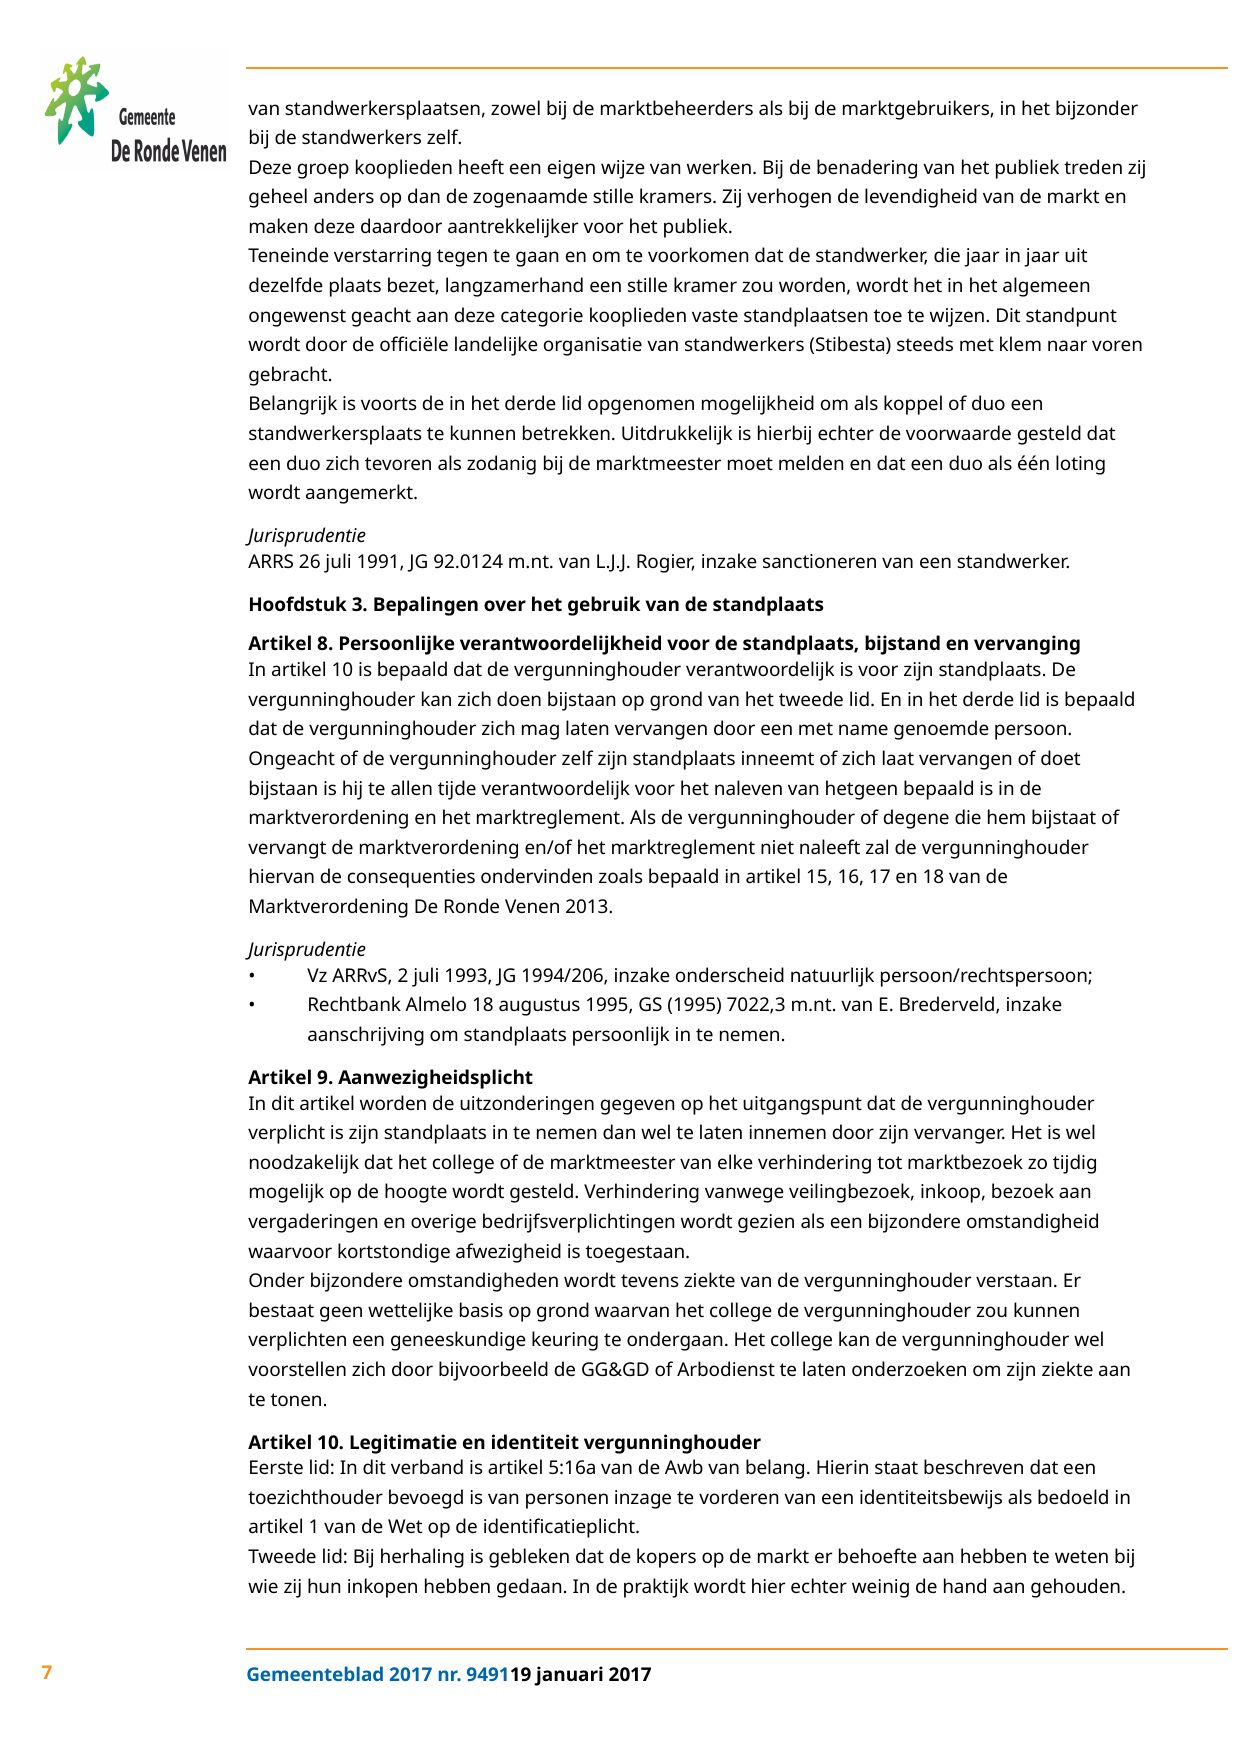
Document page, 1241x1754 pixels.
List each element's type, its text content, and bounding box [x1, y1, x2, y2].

list Rechtbank Almelo 18 augustus 1995, GS (1995) 7022,3 m.nt. van E. Brederveld, inzake aanschrijving om standplaats persoonlijk in te nemen. [248, 991, 1152, 1047]
text Artikel 8. Persoonlijke verantwoordelijkheid voor de standplaats, bijstand en vervanging [248, 631, 1152, 656]
text Teneinde verstarring tegen te gaan en om te voorkomen dat de standwerker, die jaar in jaar uit dezelfde plaats bezet, langzamerhand een stille kramer zou worden, wordt het in het algemeen ongewenst geacht aan deze categorie kooplieden vaste standplaatsen toe te wijzen. Dit standpunt wordt door de officiële landelijke organisatie van standwerkers (Stibesta) steeds met klem naar voren gebracht. [248, 243, 1152, 387]
text ARRS 26 juli 1991, JG 92.0124 m.nt. van L.J.J. Rogier, inzake sanctioneren van een standwerker. [248, 548, 1152, 574]
text Eerste lid: In dit verband is artikel 5:16a van de Awb van belang. Hierin staat beschreven dat een toezichthouder bevoegd is van personen inzage te vorderen van een identiteitsbewijs als bedoeld in artikel 1 van de Wet op de identificatieplicht. [248, 1454, 1152, 1539]
text Onder bijzondere omstandigheden wordt tevens ziekte van de vergunninghouder verstaan. Er bestaat geen wettelijke basis op grond waarvan het college de vergunninghouder zou kunnen verplichten een geneeskundige keuring te ondergaan. Het college kan de vergunninghouder wel voorstellen zich door bijvoorbeeld de GG&GD of Arbodienst te laten onderzoeken om zijn ziekte aan te tonen. [248, 1267, 1152, 1411]
text Jurisprudentie [248, 522, 1152, 548]
text In dit artikel worden de uitzonderingen gegeven op het uitgangspunt dat de vergunninghouder verplicht is zijn standplaats in te nemen dan wel te laten innemen door zijn vervanger. Het is wel noodzakelijk dat het college of de marktmeester van elke verhindering tot marktbezoek zo tijdig mogelijk op de hoogte wordt gesteld. Verhindering vanwege veilingbezoek, inkoop, bezoek aan vergaderingen en overige bedrijfsverplichtingen wordt gezien als een bijzondere omstandigheid waarvoor kortstondige afwezigheid is toegestaan. [248, 1090, 1152, 1263]
text van standwerkersplaatsen, zowel bij de marktbeheerders als bij de marktgebruikers, in het bijzonder bij de standwerkers zelf. [248, 95, 1152, 150]
text In artikel 10 is bepaald dat de vergunninghouder verantwoordelijk is voor zijn standplaats. De vergunninghouder kan zich doen bijstaan op grond van het tweede lid. En in het derde lid is bepaald dat de vergunninghouder zich mag laten vervangen door een met name genoemde persoon. Ongeacht of de vergunninghouder zelf zijn standplaats inneemt of zich laat vervangen of doet bijstaan is hij te allen tijde verantwoordelijk voor het naleven van hetgeen bepaald is in de marktverordening en het marktreglement. Als de vergunninghouder of degene die hem bijstaat of vervangt de marktverordening en/of het marktreglement niet naleeft zal de vergunninghouder hiervan de consequenties ondervinden zoals bepaald in artikel 15, 16, 17 en 18 van de Marktverordening De Ronde Venen 2013. [248, 656, 1152, 919]
text Artikel 10. Legitimatie en identiteit vergunninghouder [248, 1429, 1152, 1454]
text Belangrijk is voorts de in het derde lid opgenomen mogelijkheid om als koppel of duo een standwerkersplaats te kunnen betrekken. Uitdrukkelijk is hierbij echter de voorwaarde gesteld dat een duo zich tevoren als zodanig bij de marktmeester moet melden en dat een duo als één loting wordt aangemerkt. [248, 391, 1152, 505]
list Vz ARRvS, 2 juli 1993, JG 1994/206, inzake onderscheid natuurlijk persoon/rechtspersoon; [248, 962, 1152, 988]
picture [41, 47, 231, 172]
text Hoofdstuk 3. Bepalingen over het gebruik van de standplaats [248, 591, 1152, 617]
text Jurisprudentie [248, 936, 1152, 962]
text Deze groep kooplieden heeft een eigen wijze van werken. Bij de benadering van het publiek treden zij geheel anders op dan de zogenaamde stille kramers. Zij verhogen de levendigheid van de markt en maken deze daardoor aantrekkelijker voor het publiek. [248, 154, 1152, 239]
text Artikel 9. Aanwezigheidsplicht [248, 1064, 1152, 1090]
text Tweede lid: Bij herhaling is gebleken dat de kopers op de markt er behoefte aan hebben te weten bij wie zij hun inkopen hebben gedaan. In de praktijk wordt hier echter weinig de hand aan gehouden. [248, 1543, 1152, 1599]
